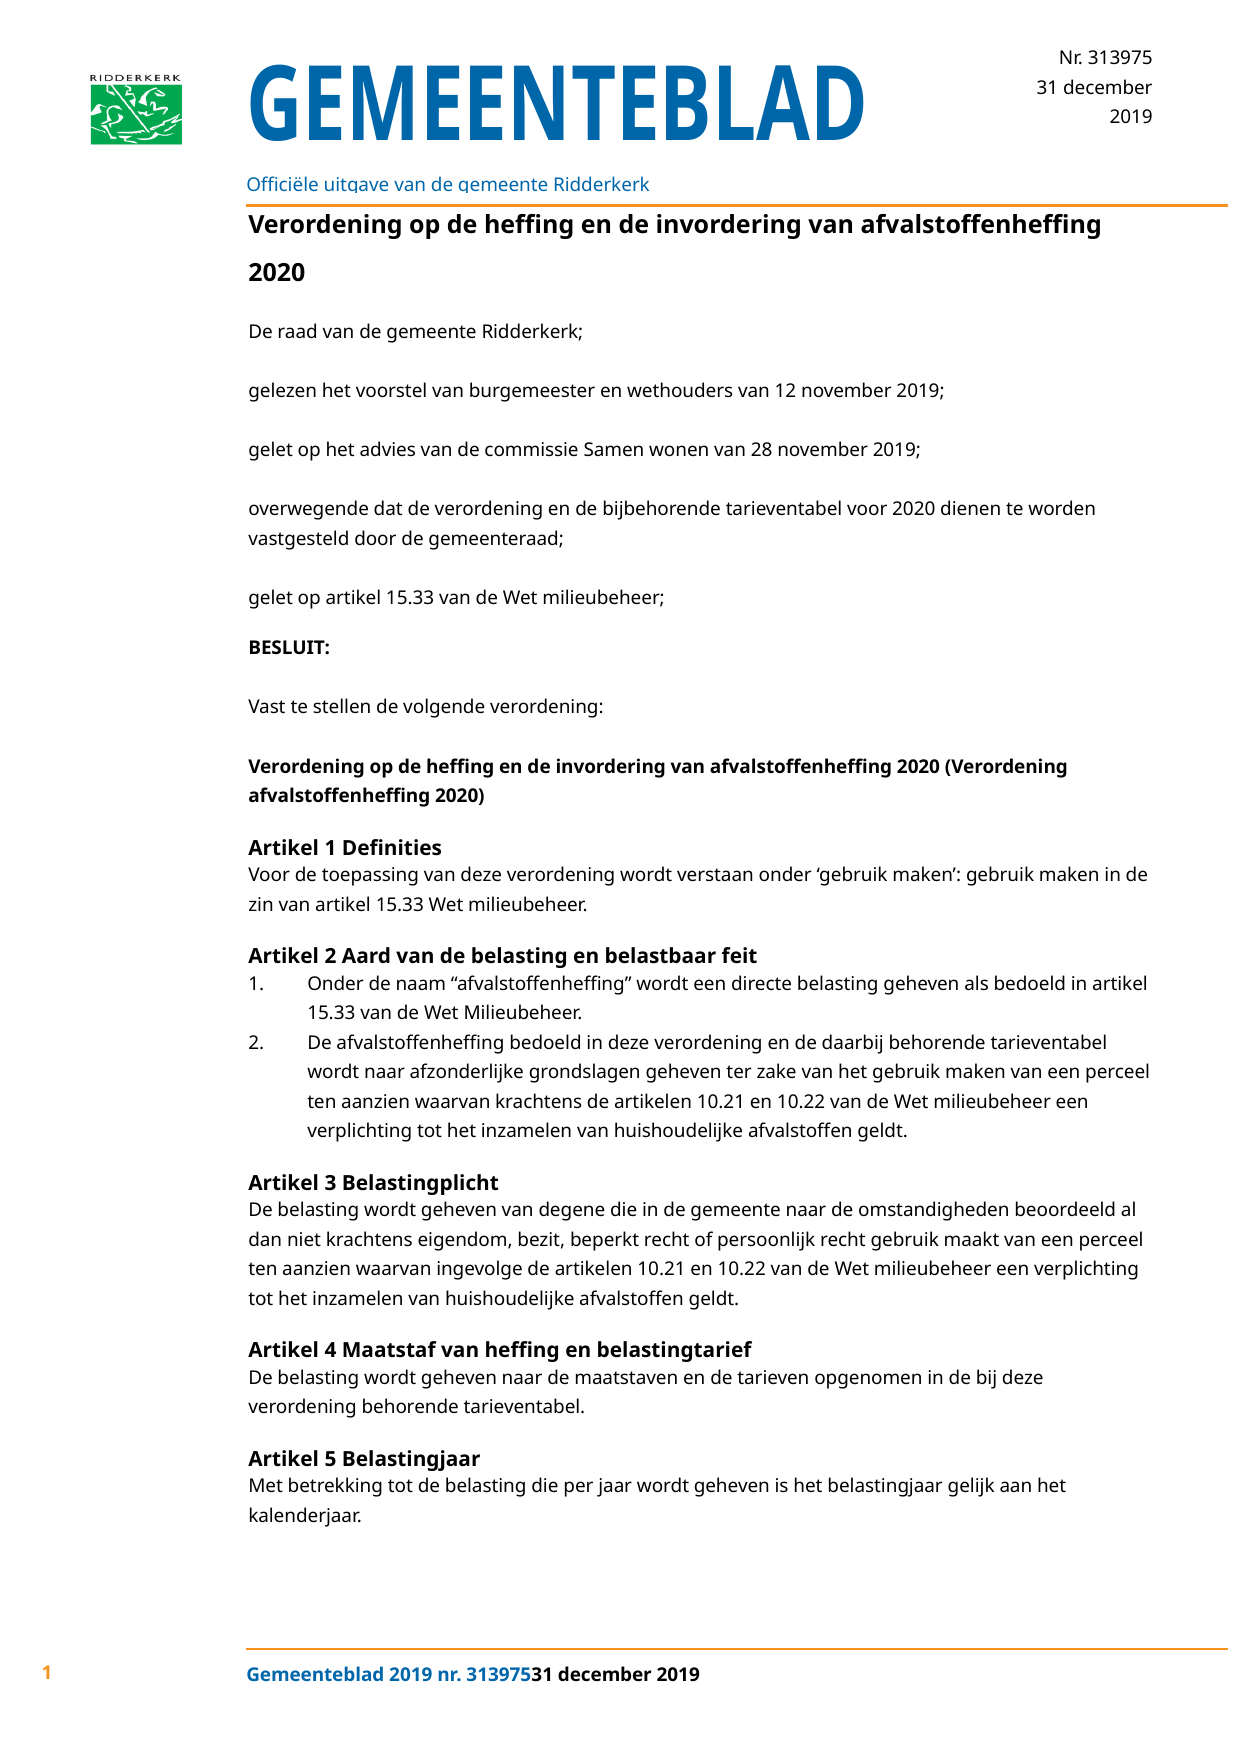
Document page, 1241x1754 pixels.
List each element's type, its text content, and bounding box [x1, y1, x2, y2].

list Onder de naam “afvalstoffenheffing” wordt een directe belasting geheven als bedoeld in artikel 15.33 van de Wet Milieubeheer. [248, 970, 1152, 1025]
text Artikel 5 Belastingjaar [248, 1444, 1152, 1472]
text Verordening op de heffing en de invordering van afvalstoffenheffing 2020 (Verordening afvalstoffenheffing 2020) [248, 753, 1152, 808]
text overwegende dat de verordening en de bijbehorende tarieventabel voor 2020 dienen te worden vastgesteld door de gemeenteraad; [248, 495, 1152, 551]
text gelezen het voorstel van burgemeester en wethouders van 12 november 2019; [248, 377, 1152, 403]
text Voor de toepassing van deze verordening wordt verstaan onder ‘gebruik maken’: gebruik maken in de zin van artikel 15.33 Wet milieubeheer. [248, 861, 1152, 917]
text Artikel 2 Aard van de belasting en belastbaar feit [248, 941, 1152, 970]
text Artikel 3 Belastingplicht [248, 1168, 1152, 1196]
text Verordening op de heffing en de invordering van afvalstoffenheffing 2020 [248, 207, 1152, 288]
text De belasting wordt geheven van degene die in de gemeente naar de omstandigheden beoordeeld al dan niet krachtens eigendom, bezit, beperkt recht of persoonlijk recht gebruik maakt van een perceel ten aanzien waarvan ingevolge de artikelen 10.21 en 10.22 van de Wet milieubeheer een verplichting tot het inzamelen van huishoudelijke afvalstoffen geldt. [248, 1196, 1152, 1311]
list De afvalstoffenheffing bedoeld in deze verordening en de daarbij behorende tarieventabel wordt naar afzonderlijke grondslagen geheven ter zake van het gebruik maken van een perceel ten aanzien waarvan krachtens de artikelen 10.21 en 10.22 van de Wet milieubeheer een verplichting tot het inzamelen van huishoudelijke afvalstoffen geldt. [248, 1029, 1152, 1143]
text Artikel 1 Definities [248, 833, 1152, 861]
text Artikel 4 Maatstaf van heffing en belastingtarief [248, 1336, 1152, 1364]
text gelet op artikel 15.33 van de Wet milieubeheer; [248, 584, 1152, 610]
text De belasting wordt geheven naar de maatstaven en de tarieven opgenomen in de bij deze verordening behorende tarieventabel. [248, 1364, 1152, 1419]
text Vast te stellen de volgende verordening: [248, 694, 1152, 719]
text gelet op het advies van de commissie Samen wonen van 28 november 2019; [248, 436, 1152, 462]
text BESLUIT: [248, 634, 1152, 660]
picture [41, 47, 231, 172]
text Met betrekking tot de belasting die per jaar wordt geheven is het belastingjaar gelijk aan het kalenderjaar. [248, 1472, 1152, 1528]
text De raad van de gemeente Ridderkerk; [248, 318, 1152, 344]
